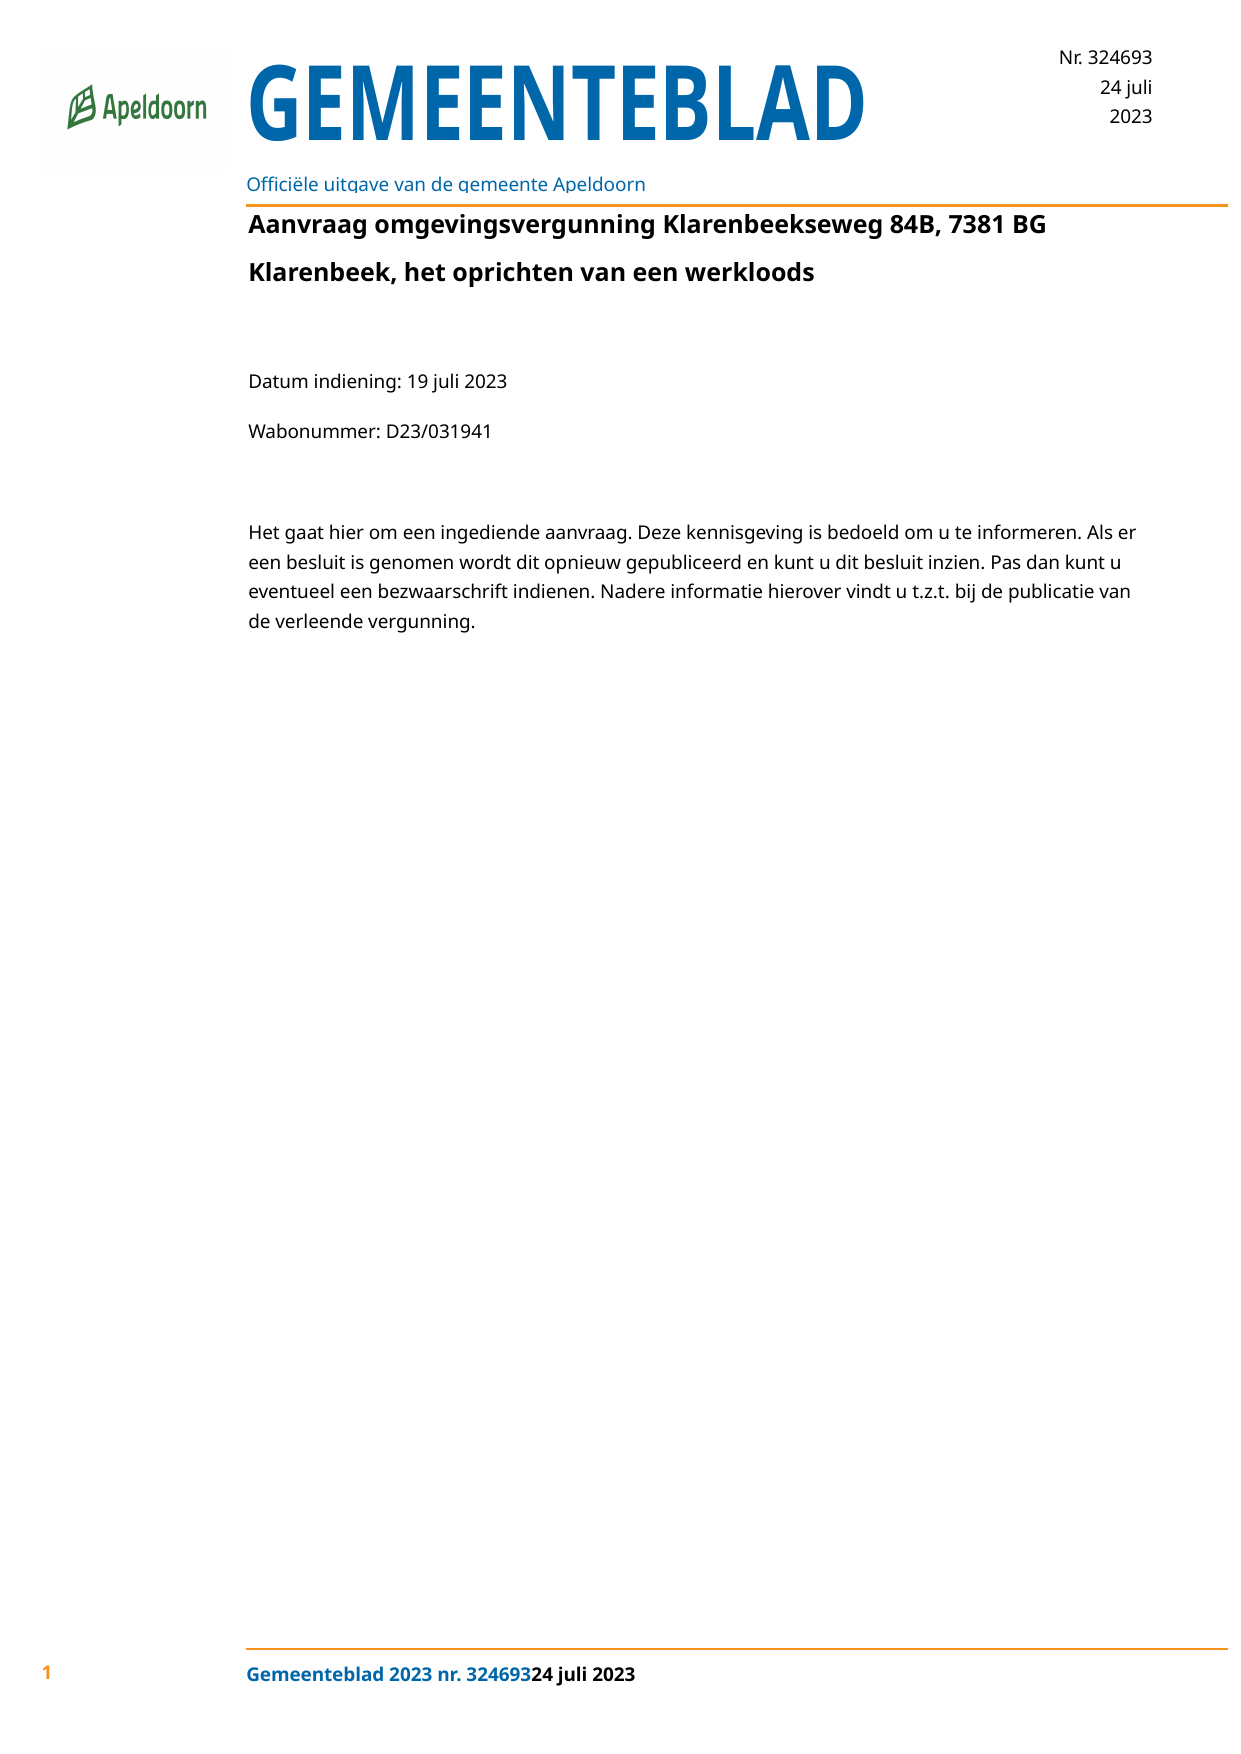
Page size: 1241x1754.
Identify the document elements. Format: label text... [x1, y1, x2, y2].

text Het gaat hier om een ingediende aanvraag. Deze kennisgeving is bedoeld om u te informeren. Als er een besluit is genomen wordt dit opnieuw gepubliceerd en kunt u dit besluit inzien. Pas dan kunt u eventueel een bezwaarschrift indienen. Nadere informatie hierover vindt u t.z.t. bij de publicatie van de verleende vergunning. [248, 519, 1152, 634]
text Aanvraag omgevingsvergunning Klarenbeekseweg 84B, 7381 BG Klarenbeek, het oprichten van een werkloods [248, 207, 1152, 288]
text Datum indiening: 19 juli 2023 [248, 368, 1152, 394]
text Wabonummer: D23/031941 [248, 419, 1152, 444]
picture [41, 47, 231, 172]
